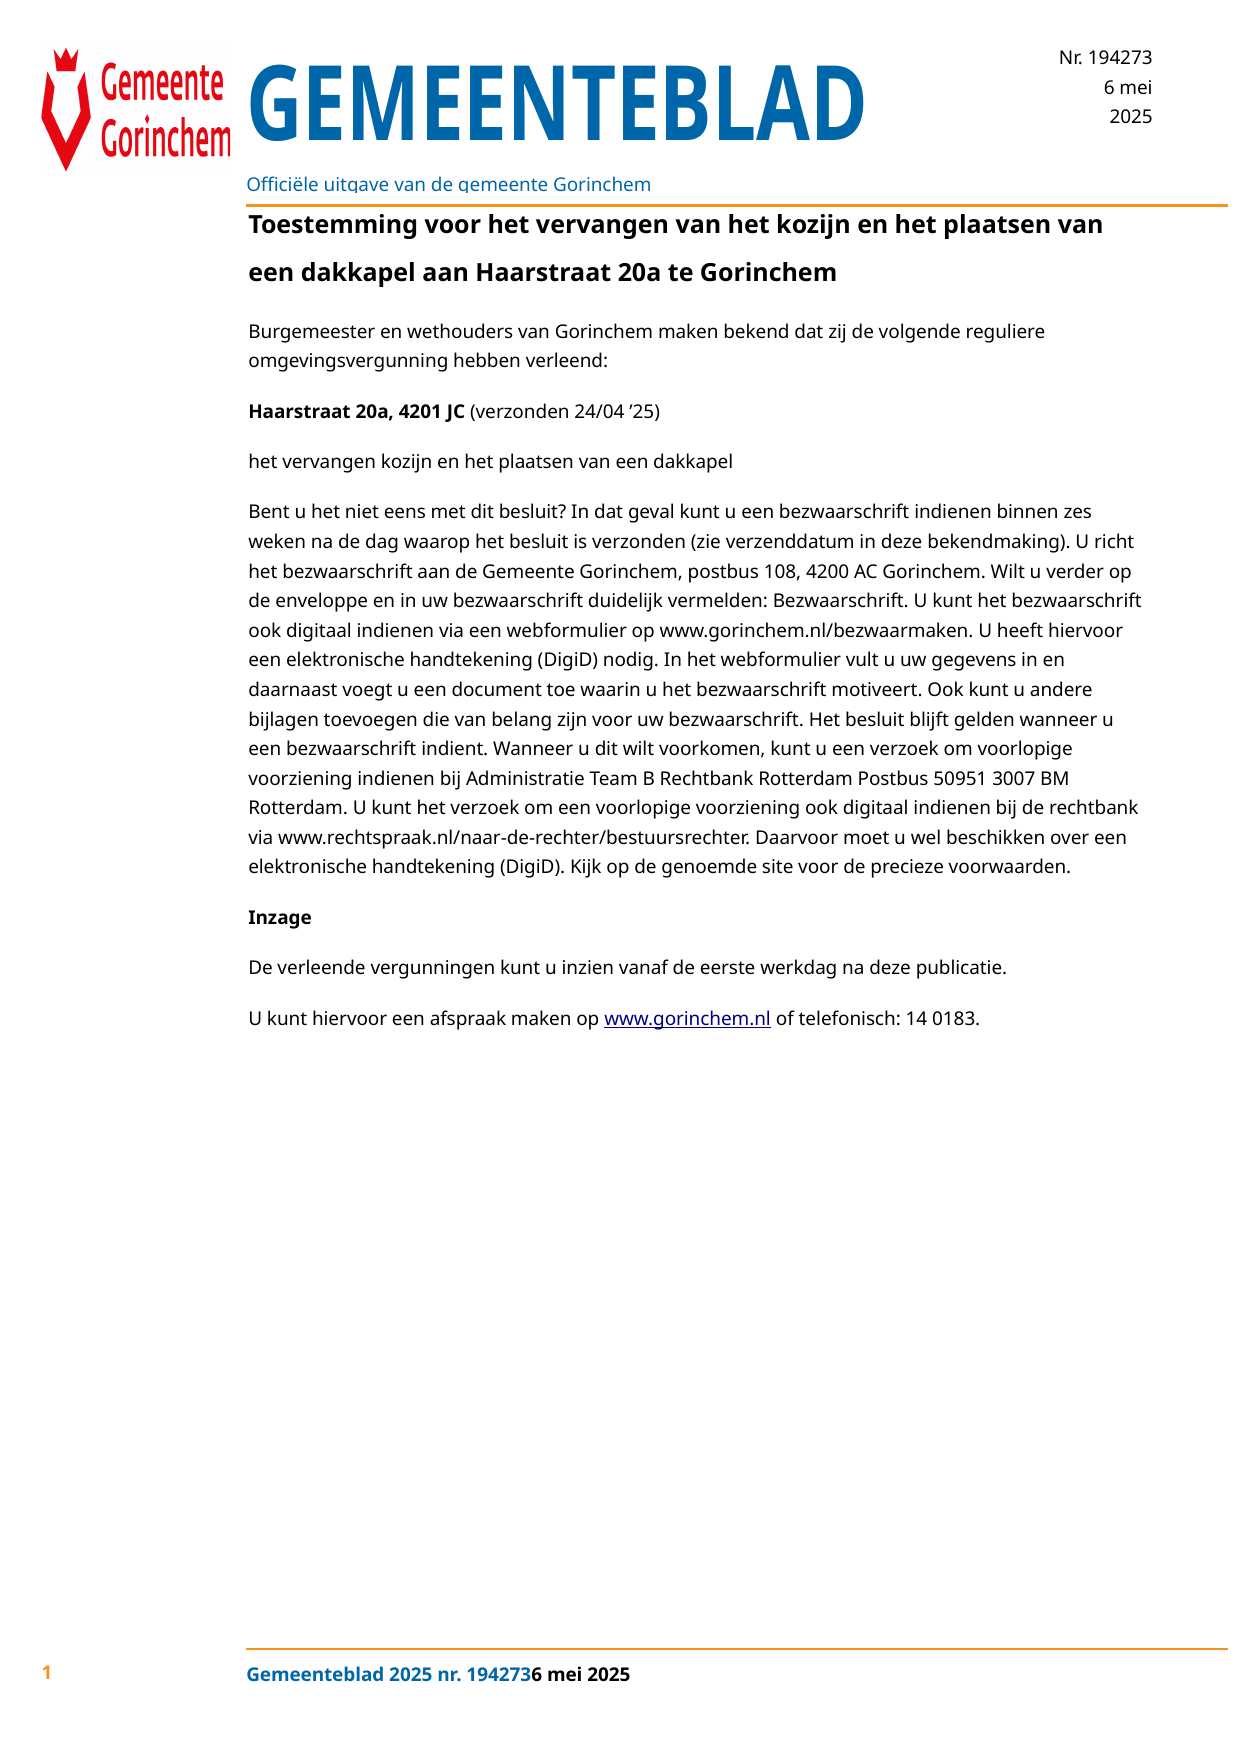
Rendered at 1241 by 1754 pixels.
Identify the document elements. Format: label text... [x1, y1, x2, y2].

text het vervangen kozijn en het plaatsen van een dakkapel [248, 448, 1152, 474]
picture [41, 47, 231, 172]
text Haarstraat 20a, 4201 JC (verzonden 24/04 ’25) [248, 398, 1152, 424]
text U kunt hiervoor een afspraak maken op www.gorinchem.nl of telefonisch: 14 0183. [248, 1005, 1152, 1031]
text Bent u het niet eens met dit besluit? In dat geval kunt u een bezwaarschrift indienen binnen zes weken na de dag waarop het besluit is verzonden (zie verzenddatum in deze bekendmaking). U richt het bezwaarschrift aan de Gemeente Gorinchem, postbus 108, 4200 AC Gorinchem. Wilt u verder op de enveloppe en in uw bezwaarschrift duidelijk vermelden: Bezwaarschrift. U kunt het bezwaarschrift ook digitaal indienen via een webformulier op www.gorinchem.nl/bezwaarmaken. U heeft hiervoor een elektronische handtekening (DigiD) nodig. In het webformulier vult u uw gegevens in en daarnaast voegt u een document toe waarin u het bezwaarschrift motiveert. Ook kunt u andere bijlagen toevoegen die van belang zijn voor uw bezwaarschrift. Het besluit blijft gelden wanneer u een bezwaarschrift indient. Wanneer u dit wilt voorkomen, kunt u een verzoek om voorlopige voorziening indienen bij Administratie Team B Rechtbank Rotterdam Postbus 50951 3007 BM Rotterdam. U kunt het verzoek om een voorlopige voorziening ook digitaal indienen bij de rechtbank via www.rechtspraak.nl/naar-de-rechter/bestuursrechter. Daarvoor moet u wel beschikken over een elektronische handtekening (DigiD). Kijk op de genoemde site voor de precieze voorwaarden. [248, 499, 1152, 879]
text Inzage [248, 904, 1152, 930]
text Burgemeester en wethouders van Gorinchem maken bekend dat zij de volgende reguliere omgevingsvergunning hebben verleend: [248, 318, 1152, 373]
text De verleende vergunningen kunt u inzien vanaf de eerste werkdag na deze publicatie. [248, 954, 1152, 980]
text Toestemming voor het vervangen van het kozijn en het plaatsen van een dakkapel aan Haarstraat 20a te Gorinchem [248, 207, 1152, 288]
